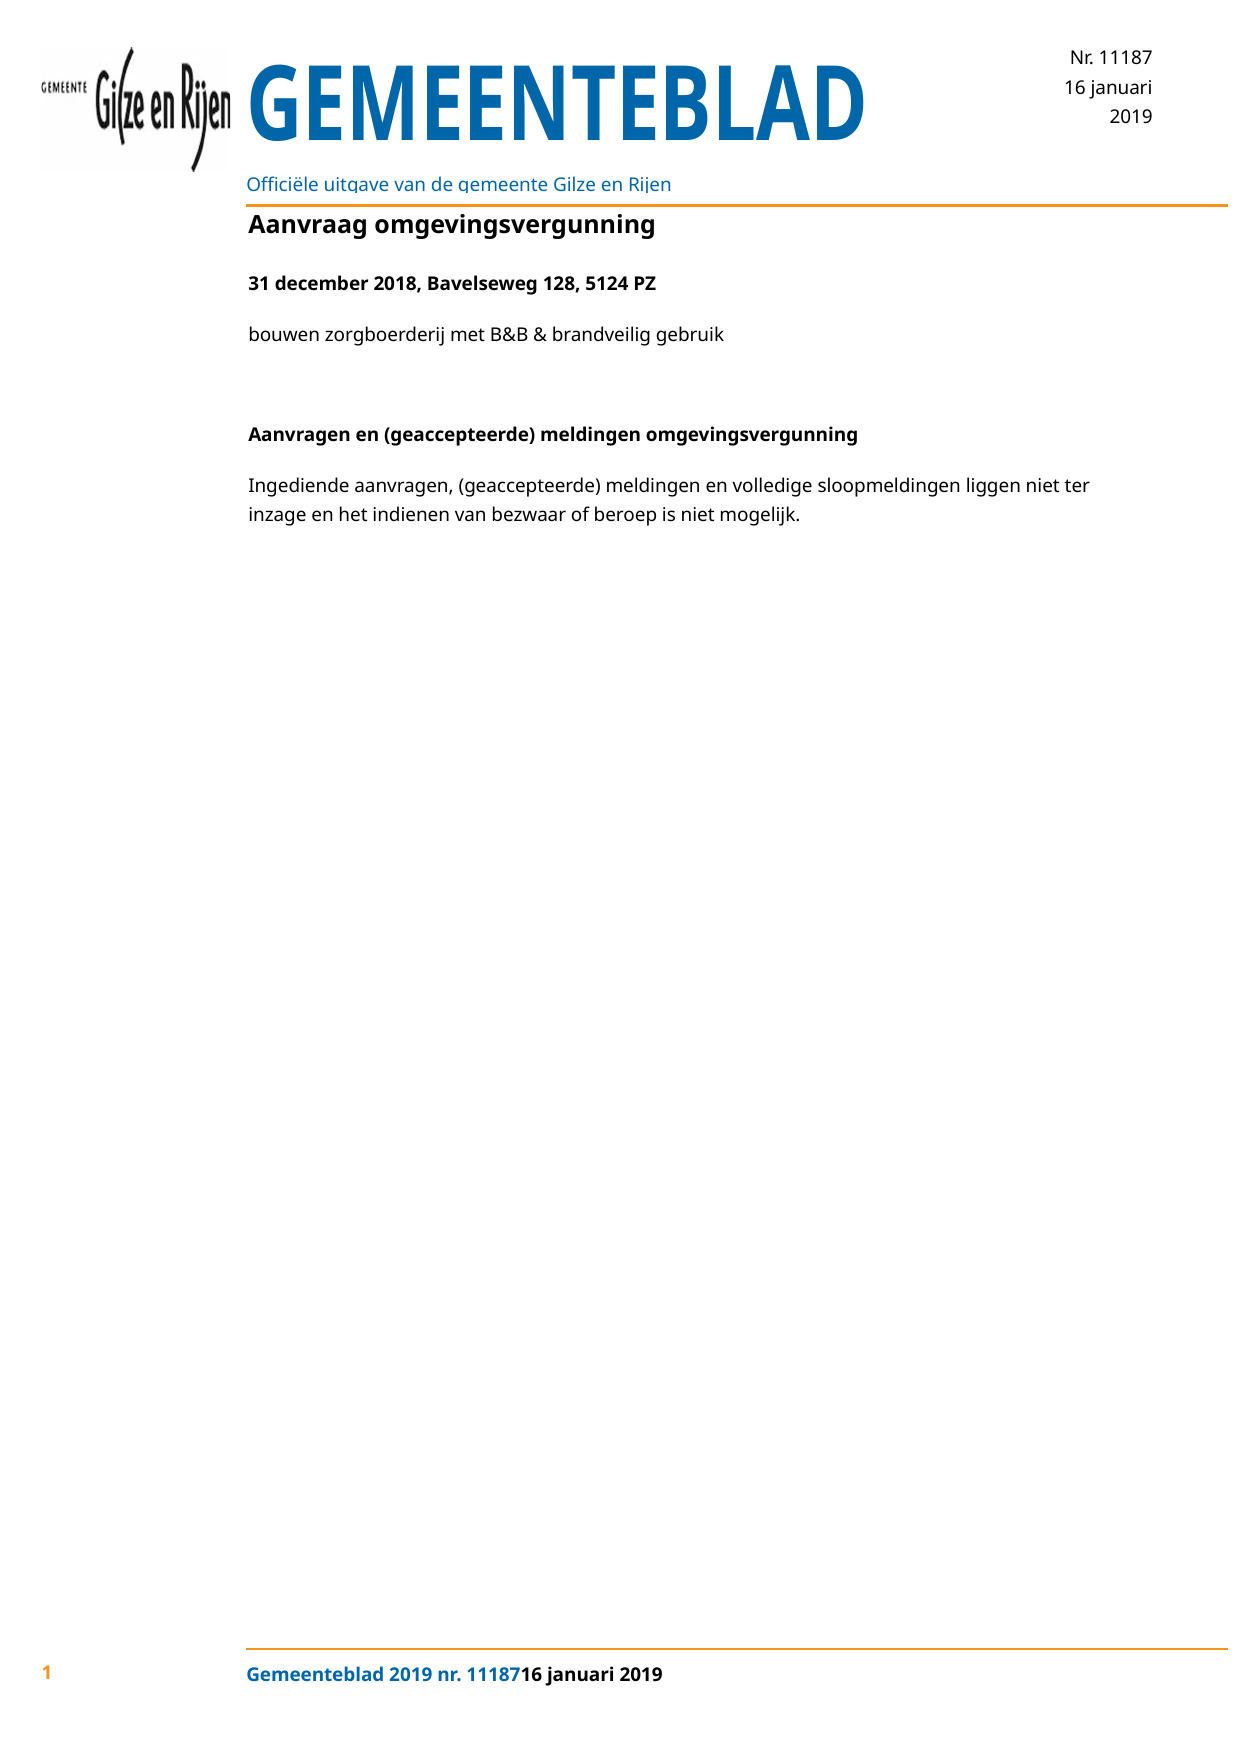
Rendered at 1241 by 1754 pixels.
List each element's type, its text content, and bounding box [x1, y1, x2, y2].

text Ingediende aanvragen, (geaccepteerde) meldingen en volledige sloopmeldingen liggen niet ter inzage en het indienen van bezwaar of beroep is niet mogelijk. [248, 472, 1152, 527]
text Aanvragen en (geaccepteerde) meldingen omgevingsvergunning [248, 422, 1152, 447]
text bouwen zorgboerderij met B&B & brandveilig gebruik [248, 321, 1152, 346]
text Aanvraag omgevingsvergunning [248, 207, 1152, 241]
text 31 december 2018, Bavelseweg 128, 5124 PZ [248, 270, 1152, 296]
picture [41, 47, 231, 172]
